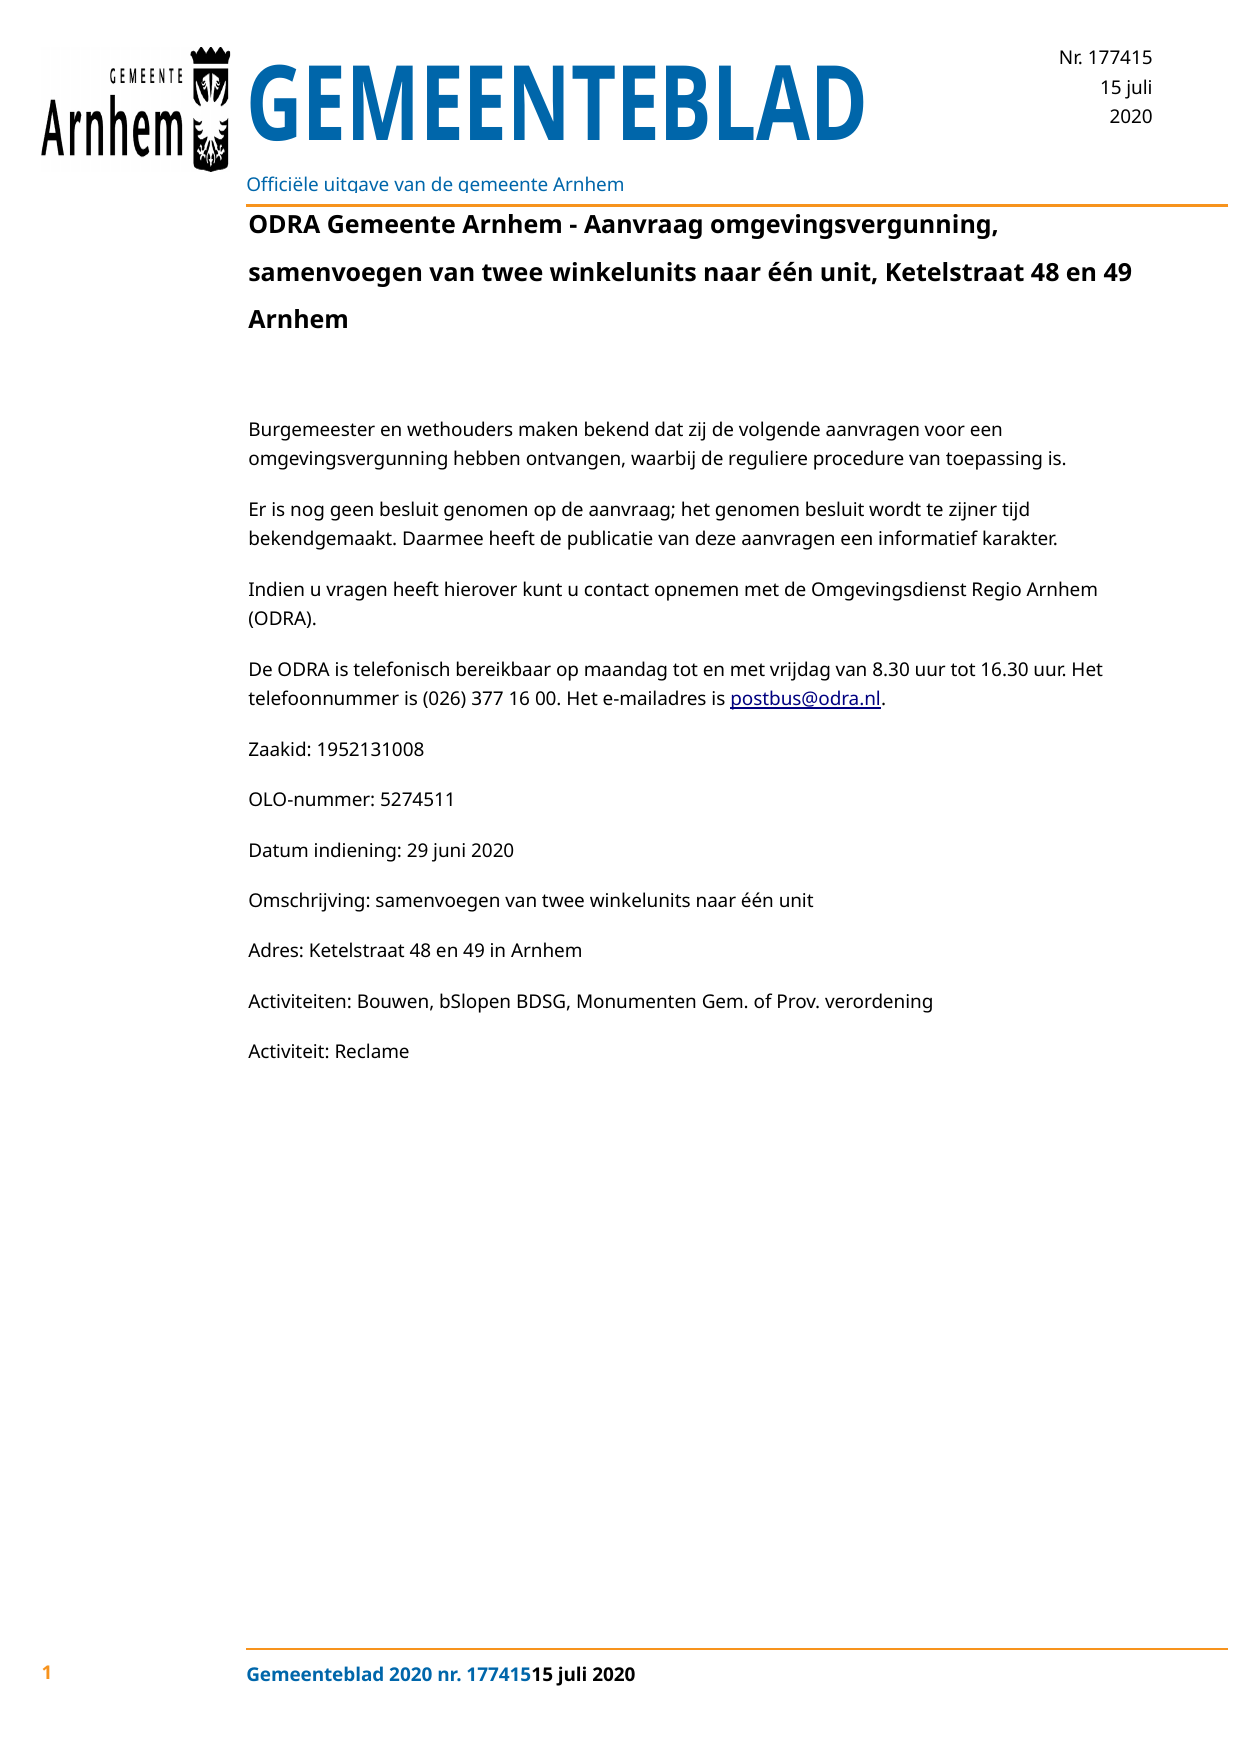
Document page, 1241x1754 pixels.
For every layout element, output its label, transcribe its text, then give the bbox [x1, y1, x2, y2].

text OLO-nummer: 5274511 [248, 786, 1152, 812]
text Activiteit: Reclame [248, 1038, 1152, 1064]
text Er is nog geen besluit genomen op de aanvraag; het genomen besluit wordt te zijner tijd bekendgemaakt. Daarmee heeft de publicatie van deze aanvragen een informatief karakter. [248, 496, 1152, 551]
text Adres: Ketelstraat 48 en 49 in Arnhem [248, 938, 1152, 963]
text Omschrijving: samenvoegen van twee winkelunits naar één unit [248, 887, 1152, 913]
text Activiteiten: Bouwen, bSlopen BDSG, Monumenten Gem. of Prov. verordening [248, 988, 1152, 1014]
text ODRA Gemeente Arnhem - Aanvraag omgevingsvergunning, samenvoegen van twee winkelunits naar één unit, Ketelstraat 48 en 49 Arnhem [248, 207, 1152, 336]
picture [41, 47, 231, 172]
text Indien u vragen heeft hierover kunt u contact opnemen met de Omgevingsdienst Regio Arnhem (ODRA). [248, 576, 1152, 631]
text Datum indiening: 29 juni 2020 [248, 837, 1152, 862]
text De ODRA is telefonisch bereikbaar op maandag tot en met vrijdag van 8.30 uur tot 16.30 uur. Het telefoonnummer is (026) 377 16 00. Het e-mailadres is postbus@odra.nl. [248, 656, 1152, 711]
text Burgemeester en wethouders maken bekend dat zij de volgende aanvragen voor een omgevingsvergunning hebben ontvangen, waarbij de reguliere procedure van toepassing is. [248, 416, 1152, 471]
text Zaakid: 1952131008 [248, 736, 1152, 762]
